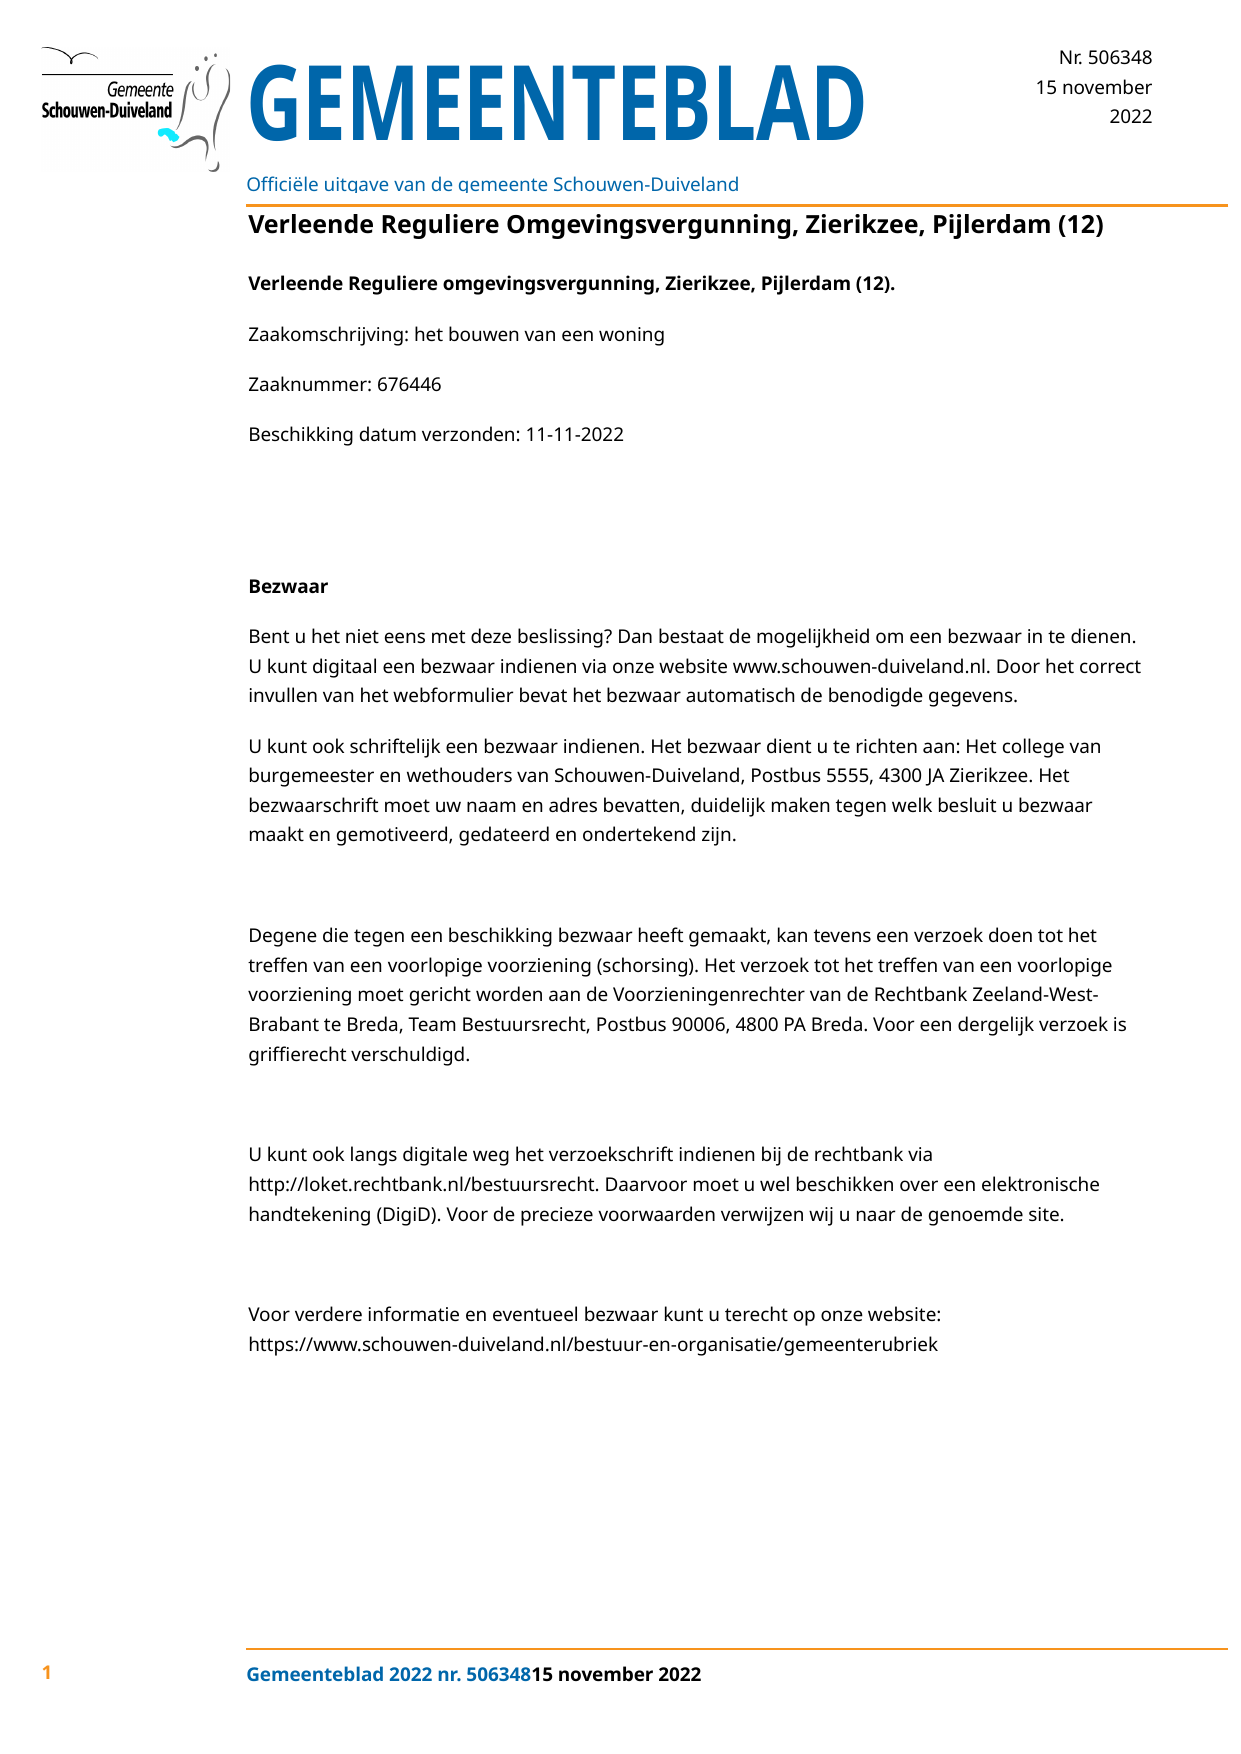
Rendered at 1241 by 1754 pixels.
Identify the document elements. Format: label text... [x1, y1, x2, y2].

text Voor verdere informatie en eventueel bezwaar kunt u terecht op onze website: https://www.schouwen-duiveland.nl/bestuur-en-organisatie/gemeenterubriek [248, 1302, 1152, 1357]
text Bent u het niet eens met deze beslissing? Dan bestaat de mogelijkheid om een bezwaar in te dienen. U kunt digitaal een bezwaar indienen via onze website www.schouwen-duiveland.nl. Door het correct invullen van het webformulier bevat het bezwaar automatisch de benodigde gegevens. [248, 623, 1152, 708]
text Verleende Reguliere Omgevingsvergunning, Zierikzee, Pijlerdam (12) [248, 207, 1152, 241]
text Beschikking datum verzonden: 11-11-2022 [248, 422, 1152, 447]
text Degene die tegen een beschikking bezwaar heeft gemaakt, kan tevens een verzoek doen tot het treffen van een voorlopige voorziening (schorsing). Het verzoek tot het treffen van een voorlopige voorziening moet gericht worden aan de Voorzieningenrechter van de Rechtbank Zeeland-West-Brabant te Breda, Team Bestuursrecht, Postbus 90006, 4800 PA Breda. Voor een dergelijk verzoek is griffierecht verschuldigd. [248, 922, 1152, 1066]
picture [41, 47, 231, 172]
text U kunt ook schriftelijk een bezwaar indienen. Het bezwaar dient u te richten aan: Het college van burgemeester en wethouders van Schouwen-Duiveland, Postbus 5555, 4300 JA Zierikzee. Het bezwaarschrift moet uw naam en adres bevatten, duidelijk maken tegen welk besluit u bezwaar maakt en gemotiveerd, gedateerd en ondertekend zijn. [248, 733, 1152, 847]
text Verleende Reguliere omgevingsvergunning, Zierikzee, Pijlerdam (12). [248, 270, 1152, 296]
text Zaakomschrijving: het bouwen van een woning [248, 321, 1152, 346]
text U kunt ook langs digitale weg het verzoekschrift indienen bij de rechtbank via http://loket.rechtbank.nl/bestuursrecht. Daarvoor moet u wel beschikken over een elektronische handtekening (DigiD). Voor de precieze voorwaarden verwijzen wij u naar de genoemde site. [248, 1142, 1152, 1226]
text Bezwaar [248, 573, 1152, 598]
text Zaaknummer: 676446 [248, 371, 1152, 397]
